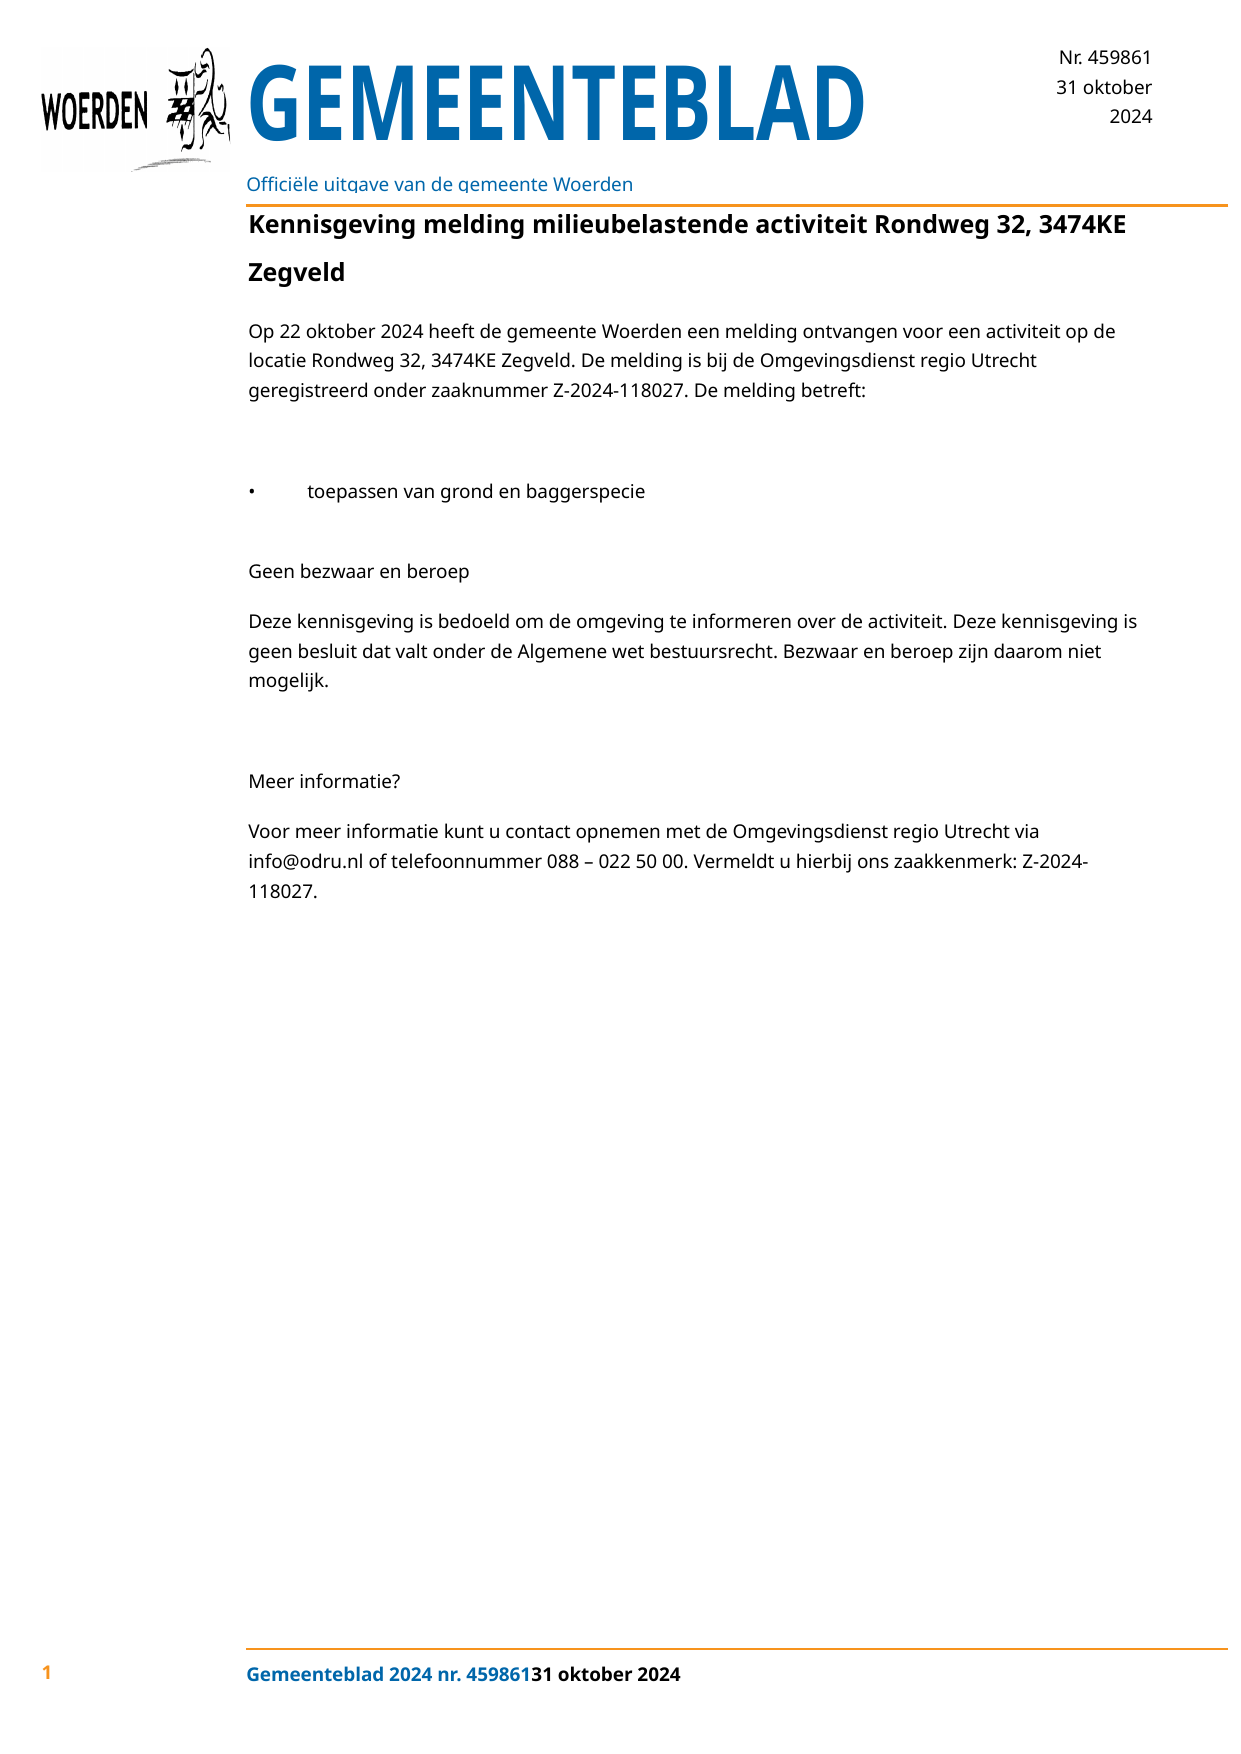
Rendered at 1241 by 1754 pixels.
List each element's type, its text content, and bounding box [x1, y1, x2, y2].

text Kennisgeving melding milieubelastende activiteit Rondweg 32, 3474KE Zegveld [248, 207, 1152, 288]
text Voor meer informatie kunt u contact opnemen met de Omgevingsdienst regio Utrecht via info@odru.nl of telefoonnummer 088 – 022 50 00. Vermeldt u hierbij ons zaakkenmerk: Z-2024-118027. [248, 819, 1152, 904]
text Geen bezwaar en beroep [248, 558, 1152, 584]
text Deze kennisgeving is bedoeld om de omgeving te informeren over de activiteit. Deze kennisgeving is geen besluit dat valt onder de Algemene wet bestuursrecht. Bezwaar en beroep zijn daarom niet mogelijk. [248, 608, 1152, 693]
list toepassen van grond en baggerspecie [248, 478, 1152, 504]
picture [41, 47, 231, 172]
text Op 22 oktober 2024 heeft de gemeente Woerden een melding ontvangen voor een activiteit op de locatie Rondweg 32, 3474KE Zegveld. De melding is bij de Omgevingsdienst regio Utrecht geregistreerd onder zaaknummer Z-2024-118027. De melding betreft: [248, 318, 1152, 403]
text Meer informatie? [248, 768, 1152, 794]
